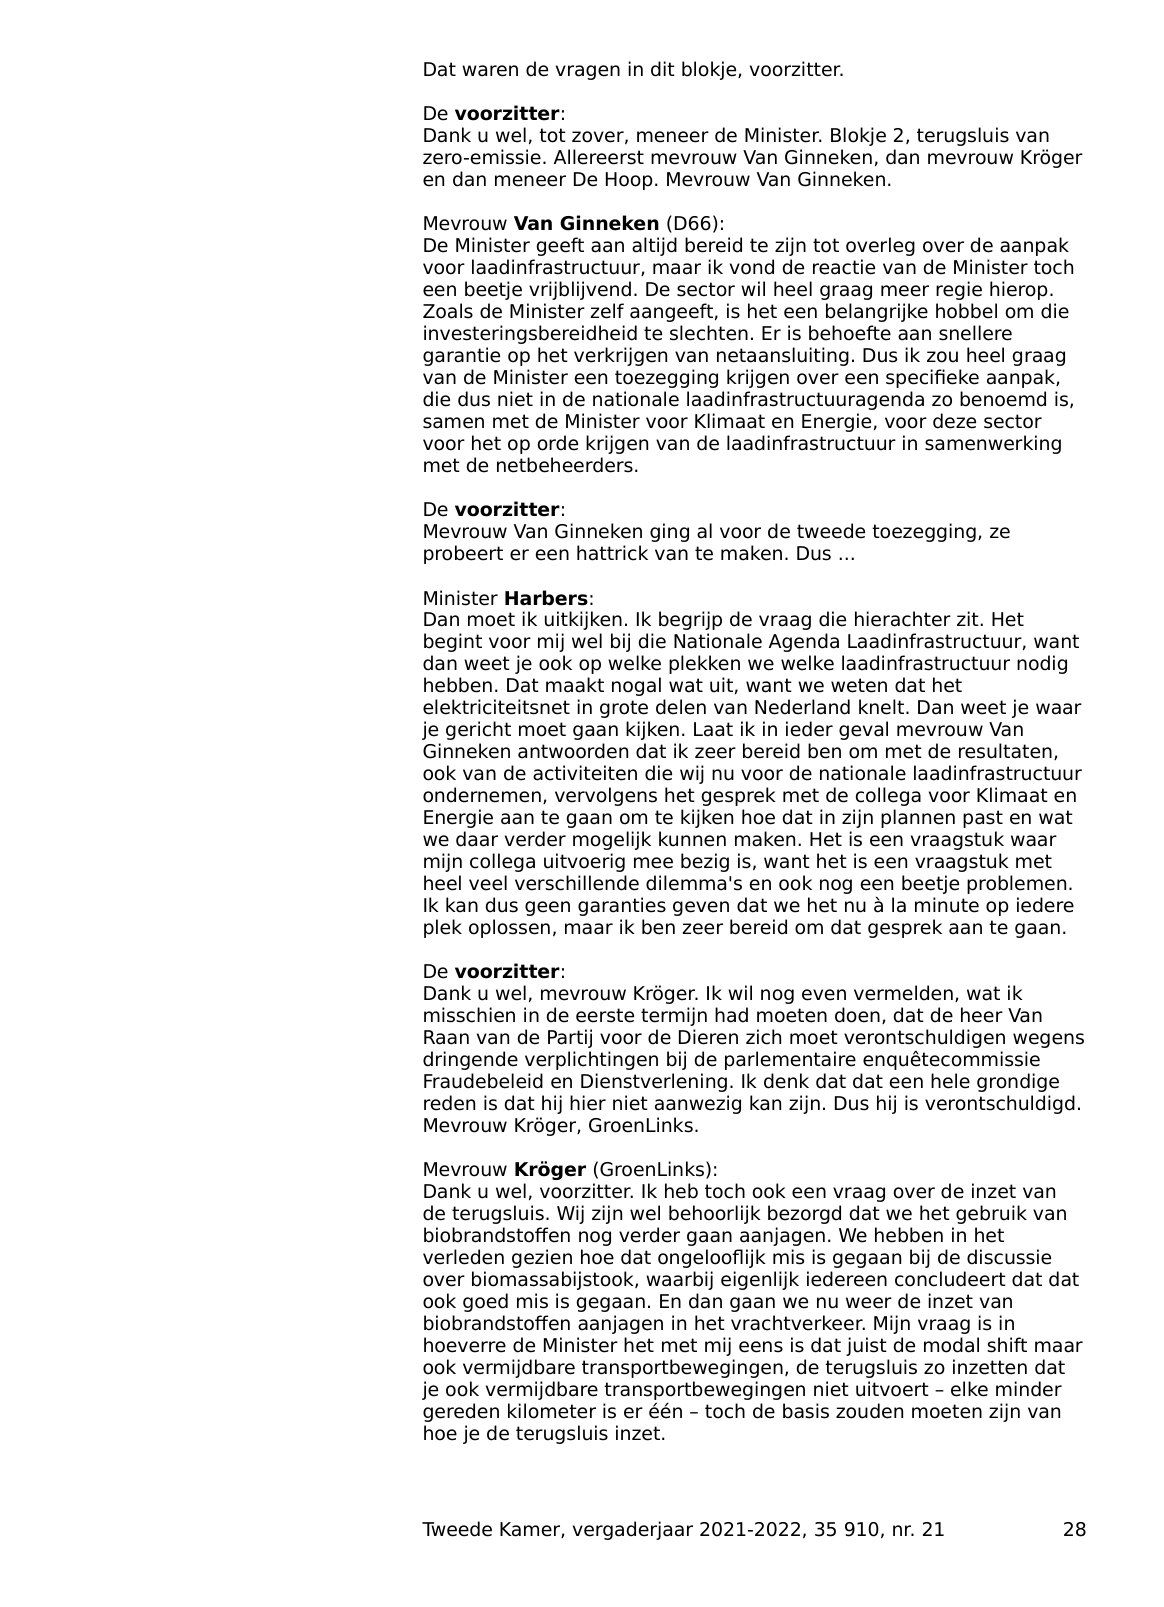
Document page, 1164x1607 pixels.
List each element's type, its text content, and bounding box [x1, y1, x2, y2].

text Dank u wel, voorzitter. Ik heb toch ook een vraag over de inzet van de terugsluis. Wij zijn wel behoorlijk bezorgd dat we het gebruik van biobrandstoffen nog verder gaan aanjagen. We hebben in het verleden gezien hoe dat ongelooflijk mis is gegaan bij de discussie over biomassabijstook, waarbij eigenlijk iedereen concludeert dat dat ook goed mis is gegaan. En dan gaan we nu weer de inzet van biobrandstoffen aanjagen in het vrachtverkeer. Mijn vraag is in hoeverre de Minister het met mij eens is dat juist de modal shift maar ook vermijdbare transportbewegingen, de terugsluis zo inzetten dat je ook vermijdbare transportbewegingen niet uitvoert – elke minder gereden kilometer is er één – toch de basis zouden moeten zijn van hoe je de terugsluis inzet. [422, 1181, 1087, 1445]
text Dank u wel, mevrouw Kröger. Ik wil nog even vermelden, wat ik misschien in de eerste termijn had moeten doen, dat de heer Van Raan van de Partij voor de Dieren zich moet verontschuldigen wegens dringende verplichtingen bij de parlementaire enquêtecommissie Fraudebeleid en Dienstverlening. Ik denk dat dat een hele grondige reden is dat hij hier niet aanwezig kan zijn. Dus hij is verontschuldigd. [422, 983, 1087, 1115]
text Dat waren de vragen in dit blokje, voorzitter. [422, 59, 1087, 81]
text Dank u wel, tot zover, meneer de Minister. Blokje 2, terugsluis van zero-emissie. Allereerst mevrouw Van Ginneken, dan mevrouw Kröger en dan meneer De Hoop. Mevrouw Van Ginneken. [422, 125, 1087, 191]
text Dan moet ik uitkijken. Ik begrijp de vraag die hierachter zit. Het begint voor mij wel bij die Nationale Agenda Laadinfrastructuur, want dan weet je ook op welke plekken we welke laadinfrastructuur nodig hebben. Dat maakt nogal wat uit, want we weten dat het elektriciteitsnet in grote delen van Nederland knelt. Dan weet je waar je gericht moet gaan kijken. Laat ik in ieder geval mevrouw Van Ginneken antwoorden dat ik zeer bereid ben om met de resultaten, ook van de activiteiten die wij nu voor de nationale laadinfrastructuur ondernemen, vervolgens het gesprek met de collega voor Klimaat en Energie aan te gaan om te kijken hoe dat in zijn plannen past en wat we daar verder mogelijk kunnen maken. Het is een vraagstuk waar mijn collega uitvoerig mee bezig is, want het is een vraagstuk met heel veel verschillende dilemma's en ook nog een beetje problemen. Ik kan dus geen garanties geven dat we het nu à la minute op iedere plek oplossen, maar ik ben zeer bereid om dat gesprek aan te gaan. [422, 609, 1087, 939]
text De Minister geeft aan altijd bereid te zijn tot overleg over de aanpak voor laadinfrastructuur, maar ik vond de reactie van de Minister toch een beetje vrijblijvend. De sector wil heel graag meer regie hierop. Zoals de Minister zelf aangeeft, is het een belangrijke hobbel om die investeringsbereidheid te slechten. Er is behoefte aan snellere garantie op het verkrijgen van netaansluiting. Dus ik zou heel graag van de Minister een toezegging krijgen over een specifieke aanpak, die dus niet in de nationale laadinfrastructuuragenda zo benoemd is, samen met de Minister voor Klimaat en Energie, voor deze sector voor het op orde krijgen van de laadinfrastructuur in samenwerking met de netbeheerders. [422, 235, 1087, 477]
text Mevrouw Kröger, GroenLinks. [422, 1115, 1087, 1137]
text De voorzitter: [422, 103, 1087, 125]
text Mevrouw Van Ginneken (D66): [422, 213, 1087, 235]
text Mevrouw Kröger (GroenLinks): [422, 1159, 1087, 1181]
text Mevrouw Van Ginneken ging al voor de tweede toezegging, ze probeert er een hattrick van te maken. Dus ... [422, 521, 1087, 565]
text De voorzitter: [422, 499, 1087, 521]
text De voorzitter: [422, 961, 1087, 983]
text Minister Harbers: [422, 587, 1087, 609]
